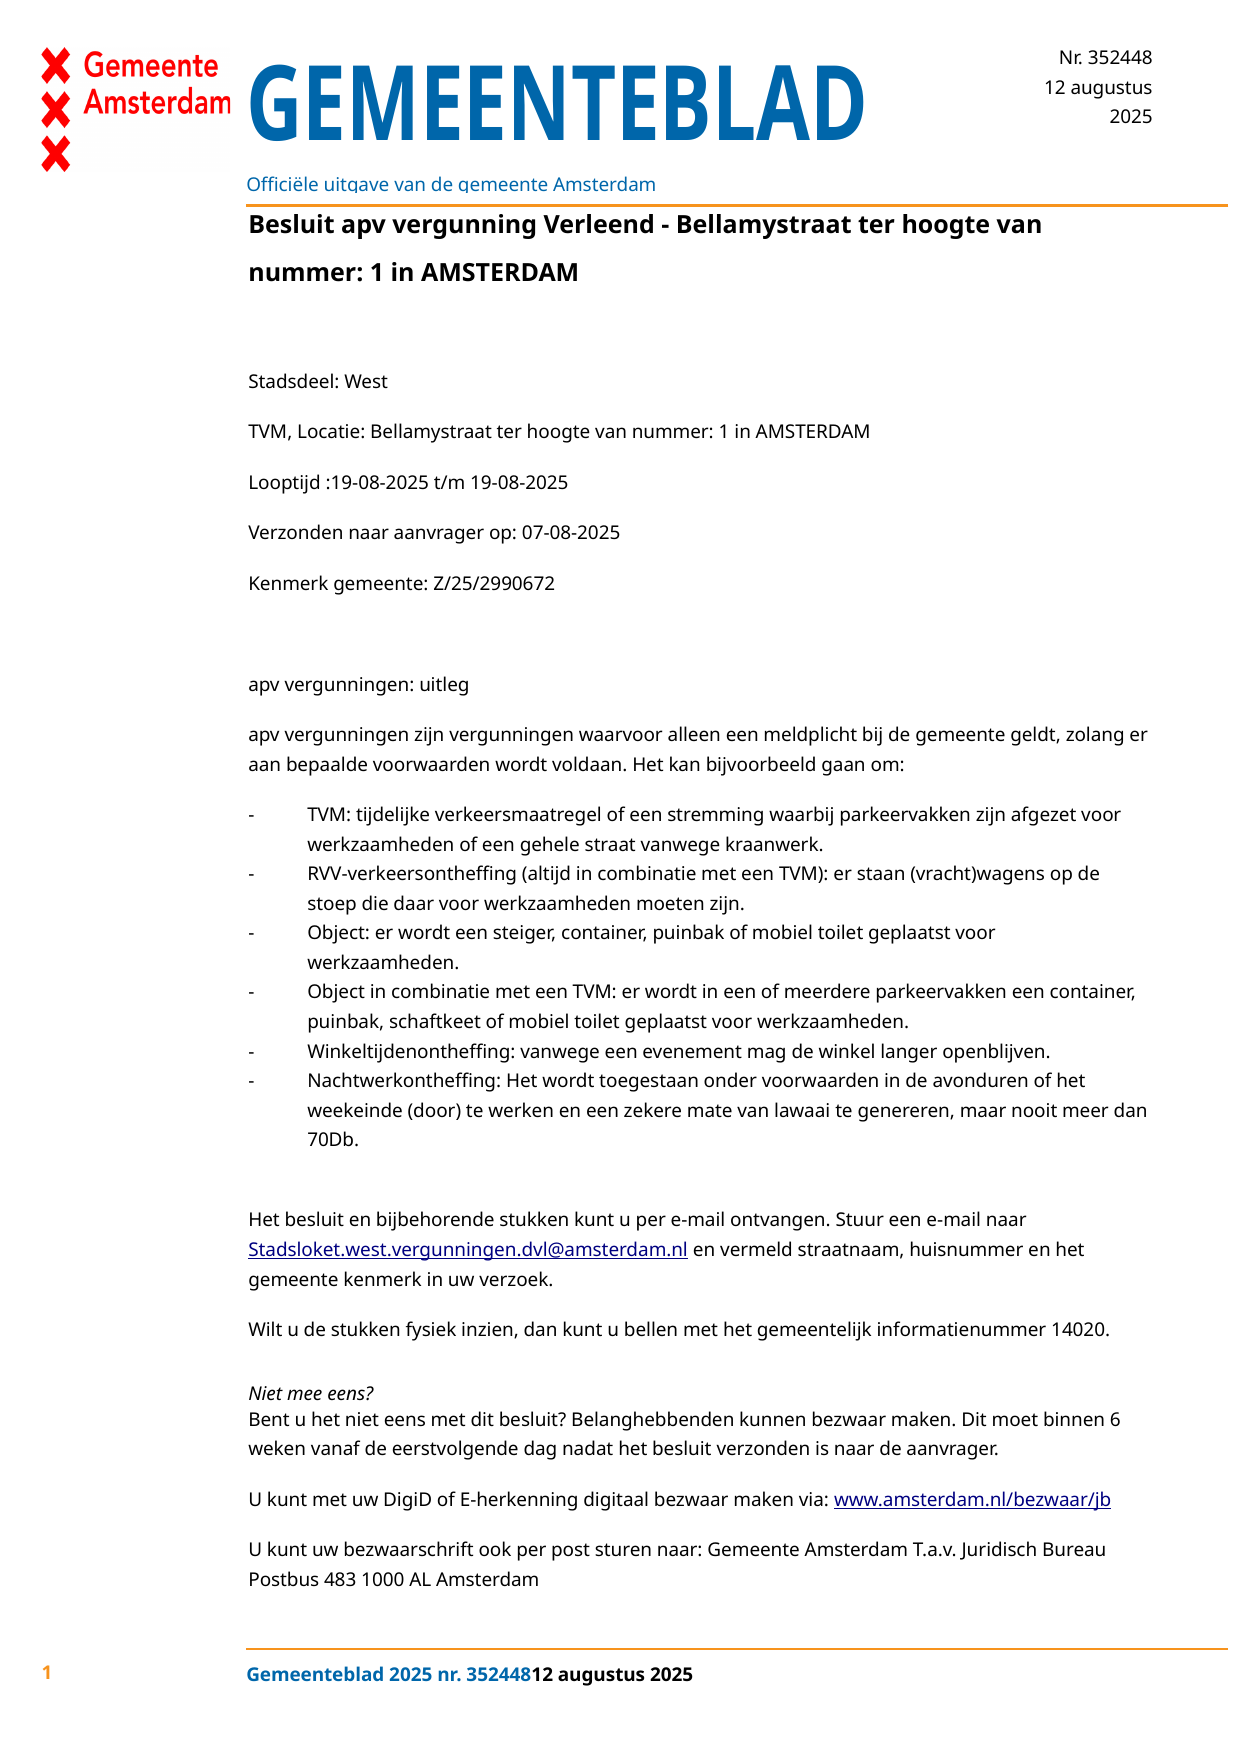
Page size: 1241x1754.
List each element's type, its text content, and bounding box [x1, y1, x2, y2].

list TVM: tijdelijke verkeersmaatregel of een stremming waarbij parkeervakken zijn afgezet voor werkzaamheden of een gehele straat vanwege kraanwerk. [248, 801, 1152, 857]
list Nachtwerkontheffing: Het wordt toegestaan onder voorwaarden in de avonduren of het weekeinde (door) te werken en een zekere mate van lawaai te genereren, maar nooit meer dan 70Db. [248, 1067, 1152, 1152]
text Verzonden naar aanvrager op: 07-08-2025 [248, 519, 1152, 545]
text Niet mee eens? [248, 1380, 1152, 1406]
text Besluit apv vergunning Verleend - Bellamystraat ter hoogte van nummer: 1 in AMSTERDAM [248, 207, 1152, 288]
text Kenmerk gemeente: Z/25/2990672 [248, 570, 1152, 596]
text apv vergunningen zijn vergunningen waarvoor alleen een meldplicht bij de gemeente geldt, zolang er aan bepaalde voorwaarden wordt voldaan. Het kan bijvoorbeeld gaan om: [248, 721, 1152, 777]
list Winkeltijdenontheffing: vanwege een evenement mag de winkel langer openblijven. [248, 1038, 1152, 1064]
list Object: er wordt een steiger, container, puinbak of mobiel toilet geplaatst voor werkzaamheden. [248, 919, 1152, 975]
list Object in combinatie met een TVM: er wordt in een of meerdere parkeervakken een container, puinbak, schaftkeet of mobiel toilet geplaatst voor werkzaamheden. [248, 979, 1152, 1034]
text Het besluit en bijbehorende stukken kunt u per e-mail ontvangen. Stuur een e-mail naar Stadsloket.west.vergunningen.dvl@amsterdam.nl en vermeld straatnaam, huisnummer en het gemeente kenmerk in uw verzoek. [248, 1207, 1152, 1292]
text U kunt met uw DigiD of E-herkenning digitaal bezwaar maken via: www.amsterdam.nl/bezwaar/jb [248, 1486, 1152, 1512]
text Stadsdeel: West [248, 368, 1152, 394]
text Bent u het niet eens met dit besluit? Belanghebbenden kunnen bezwaar maken. Dit moet binnen 6 weken vanaf de eerstvolgende dag nadat het besluit verzonden is naar de aanvrager. [248, 1406, 1152, 1461]
text Wilt u de stukken fysiek inzien, dan kunt u bellen met het gemeentelijk informatienummer 14020. [248, 1316, 1152, 1342]
text apv vergunningen: uitleg [248, 671, 1152, 697]
list RVV-verkeersontheffing (altijd in combinatie met een TVM): er staan (vracht)wagens op de stoep die daar voor werkzaamheden moeten zijn. [248, 860, 1152, 916]
text U kunt uw bezwaarschrift ook per post sturen naar: Gemeente Amsterdam T.a.v. Juridisch Bureau Postbus 483 1000 AL Amsterdam [248, 1536, 1152, 1592]
text Looptijd :19-08-2025 t/m 19-08-2025 [248, 469, 1152, 495]
picture [41, 47, 231, 172]
text TVM, Locatie: Bellamystraat ter hoogte van nummer: 1 in AMSTERDAM [248, 419, 1152, 444]
